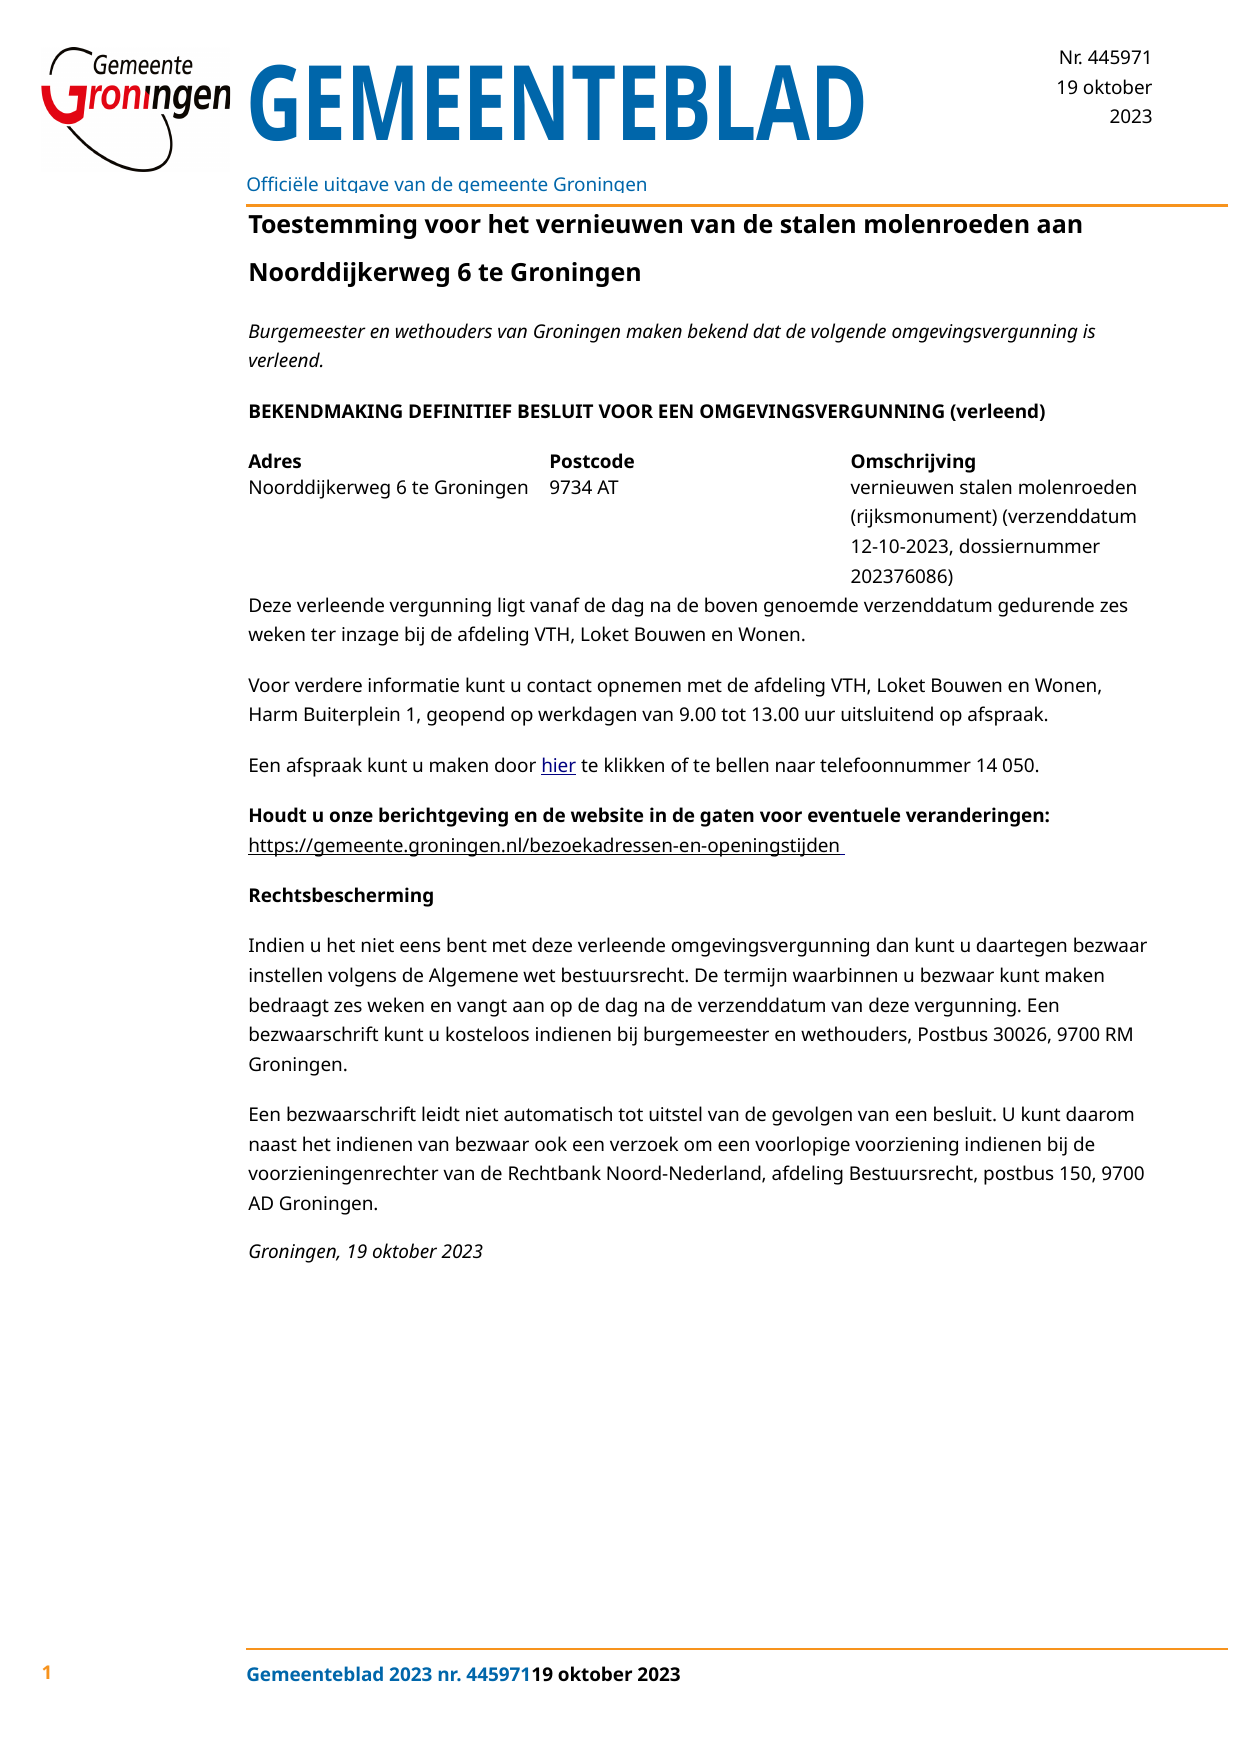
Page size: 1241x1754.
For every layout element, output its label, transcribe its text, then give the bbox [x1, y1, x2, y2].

table_cell 9734 AT [549, 474, 850, 589]
text Voor verdere informatie kunt u contact opnemen met de afdeling VTH, Loket Bouwen en Wonen, Harm Buiterplein 1, geopend op werkdagen van 9.00 tot 13.00 uur uitsluitend op afspraak. [248, 672, 1152, 727]
text Indien u het niet eens bent met deze verleende omgevingsvergunning dan kunt u daartegen bezwaar instellen volgens de Algemene wet bestuursrecht. De termijn waarbinnen u bezwaar kunt maken bedraagt zes weken en vangt aan op de dag na de verzenddatum van deze vergunning. Een bezwaarschrift kunt u kosteloos indienen bij burgemeester en wethouders, Postbus 30026, 9700 RM Groningen. [248, 933, 1152, 1077]
table_header Postcode [549, 449, 850, 474]
text Deze verleende vergunning ligt vanaf de dag na de boven genoemde verzenddatum gedurende zes weken ter inzage bij de afdeling VTH, Loket Bouwen en Wonen. [248, 592, 1152, 647]
text Houdt u onze berichtgeving en de website in de gaten voor eventuele veranderingen: https://gemeente.groningen.nl/bezoekadressen-en-openingstijden [248, 802, 1152, 858]
text BEKENDMAKING DEFINITIEF BESLUIT VOOR EEN OMGEVINGSVERGUNNING (verleend) [248, 398, 1152, 424]
table_header Adres [248, 449, 549, 474]
text Een bezwaarschrift leidt niet automatisch tot uitstel van de gevolgen van een besluit. U kunt daarom naast het indienen van bezwaar ook een verzoek om een voorlopige voorziening indienen bij de voorzieningenrechter van de Rechtbank Noord-Nederland, afdeling Bestuursrecht, postbus 150, 9700 AD Groningen. [248, 1101, 1152, 1216]
text Rechtsbescherming [248, 882, 1152, 908]
text Een afspraak kunt u maken door hier te klikken of te bellen naar telefoonnummer 14 050. [248, 752, 1152, 778]
table_header Omschrijving [850, 449, 1152, 474]
text Groningen, 19 oktober 2023 [248, 1238, 1152, 1264]
text Toestemming voor het vernieuwen van de stalen molenroeden aan Noorddijkerweg 6 te Groningen [248, 207, 1152, 288]
text Burgemeester en wethouders van Groningen maken bekend dat de volgende omgevingsvergunning is verleend. [248, 318, 1152, 373]
table_cell vernieuwen stalen molenroeden (rijksmonument) (verzenddatum 12-10-2023, dossiernummer 202376086) [850, 474, 1152, 589]
picture [41, 47, 231, 172]
table_cell Noorddijkerweg 6 te Groningen [248, 474, 549, 589]
